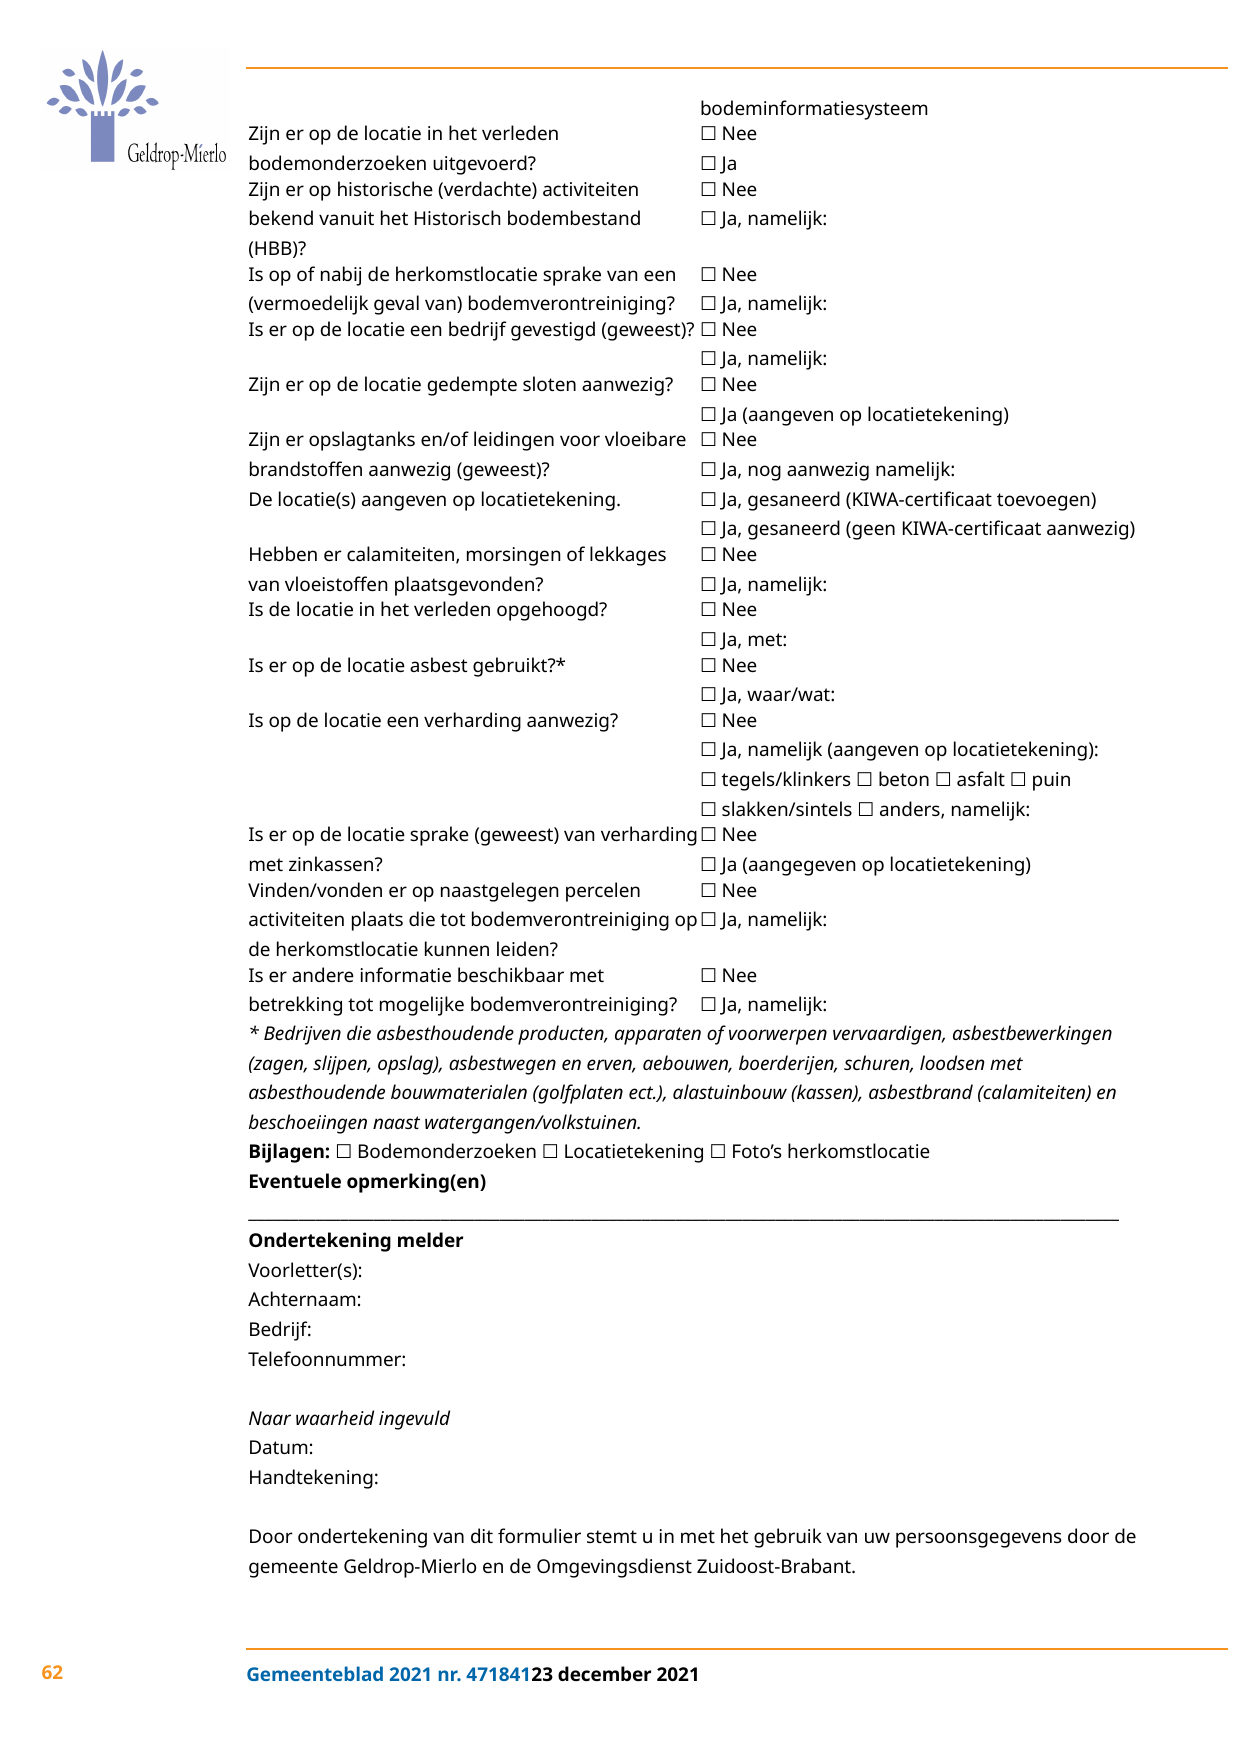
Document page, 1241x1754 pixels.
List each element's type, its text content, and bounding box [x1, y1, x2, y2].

text Bijlagen: ☐ Bodemonderzoeken ☐ Locatietekening ☐ Foto’s herkomstlocatie [248, 1139, 1152, 1164]
table_cell Is de locatie in het verleden opgehoogd? [248, 596, 700, 652]
table_cell ☐ Nee ☐ Ja, namelijk: [700, 176, 1152, 261]
table_cell ☐ Nee ☐ Ja [700, 121, 1152, 176]
table_cell ☐ Nee ☐ Ja, waar/wat: [700, 652, 1152, 707]
table_cell ☐ Nee ☐ Ja, nog aanwezig namelijk: ☐ Ja, gesaneerd (KIWA-certificaat toevoegen) ☐ Ja, gesaneerd (geen KIWA-certificaat aanwezig) [700, 427, 1152, 541]
table_cell Is er op de locatie asbest gebruikt?* [248, 652, 700, 707]
table_cell Is er op de locatie sprake (geweest) van verharding met zinkassen? [248, 822, 700, 877]
text Datum: [248, 1434, 1152, 1460]
text Achternaam: [248, 1287, 1152, 1312]
table_cell Hebben er calamiteiten, morsingen of lekkages van vloeistoffen plaatsgevonden? [248, 541, 700, 596]
picture [41, 47, 231, 172]
table_cell Is er andere informatie beschikbaar met betrekking tot mogelijke bodemverontreiniging? [248, 962, 700, 1017]
text Ondertekening melder [248, 1227, 1152, 1253]
text Door ondertekening van dit formulier stemt u in met het gebruik van uw persoonsgegevens door de gemeente Geldrop-Mierlo en de Omgevingsdienst Zuidoost-Brabant. [248, 1523, 1152, 1578]
table_cell ☐ Nee ☐ Ja, namelijk (aangeven op locatietekening): ☐ tegels/klinkers ☐ beton ☐ asfalt ☐ puin ☐ slakken/sintels ☐ anders, namelijk: [700, 707, 1152, 822]
text Telefoonnummer: [248, 1346, 1152, 1371]
text Eventuele opmerking(en) [248, 1168, 1152, 1194]
table_cell ☐ Nee ☐ Ja, met: [700, 596, 1152, 652]
text Voorletter(s): [248, 1257, 1152, 1283]
table_cell Zijn er op de locatie gedempte sloten aanwezig? [248, 371, 700, 427]
table_cell bodeminformatiesysteem [700, 95, 1152, 121]
text ________________________________________________________________________________________________________ [248, 1198, 1152, 1223]
table_cell ☐ Nee ☐ Ja (aangeven op locatietekening) [700, 371, 1152, 427]
table_cell Zijn er op de locatie in het verleden bodemonderzoeken uitgevoerd? [248, 121, 700, 176]
table_cell Zijn er opslagtanks en/of leidingen voor vloeibare brandstoffen aanwezig (geweest)? De locatie(s) aangeven op locatietekening. [248, 427, 700, 541]
table_cell ☐ Nee ☐ Ja, namelijk: [700, 261, 1152, 316]
text * Bedrijven die asbesthoudende producten, apparaten of voorwerpen vervaardigen, asbestbewerkingen (zagen, slijpen, opslag), asbestwegen en erven, aebouwen, boerderijen, schuren, loodsen met asbesthoudende bouwmaterialen (golfplaten ect.), alastuinbouw (kassen), asbestbrand (calamiteiten) en beschoeiingen naast watergangen/volkstuinen. [248, 1020, 1152, 1135]
table_cell ☐ Nee ☐ Ja (aangegeven op locatietekening) [700, 822, 1152, 877]
table_cell Is op of nabij de herkomstlocatie sprake van een (vermoedelijk geval van) bodemverontreiniging? [248, 261, 700, 316]
table_cell Zijn er op historische (verdachte) activiteiten bekend vanuit het Historisch bodembestand (HBB)? [248, 176, 700, 261]
text Naar waarheid ingevuld [248, 1405, 1152, 1431]
table_cell ☐ Nee ☐ Ja, namelijk: [700, 962, 1152, 1017]
table_cell Is op de locatie een verharding aanwezig? [248, 707, 700, 822]
table_cell ☐ Nee ☐ Ja, namelijk: [700, 541, 1152, 596]
table_cell [248, 95, 700, 121]
table_cell ☐ Nee ☐ Ja, namelijk: [700, 316, 1152, 371]
text Handtekening: [248, 1464, 1152, 1490]
table_cell ☐ Nee ☐ Ja, namelijk: [700, 877, 1152, 962]
table_cell Is er op de locatie een bedrijf gevestigd (geweest)? [248, 316, 700, 371]
text Bedrijf: [248, 1316, 1152, 1342]
table_cell Vinden/vonden er op naastgelegen percelen activiteiten plaats die tot bodemverontreiniging op de herkomstlocatie kunnen leiden? [248, 877, 700, 962]
